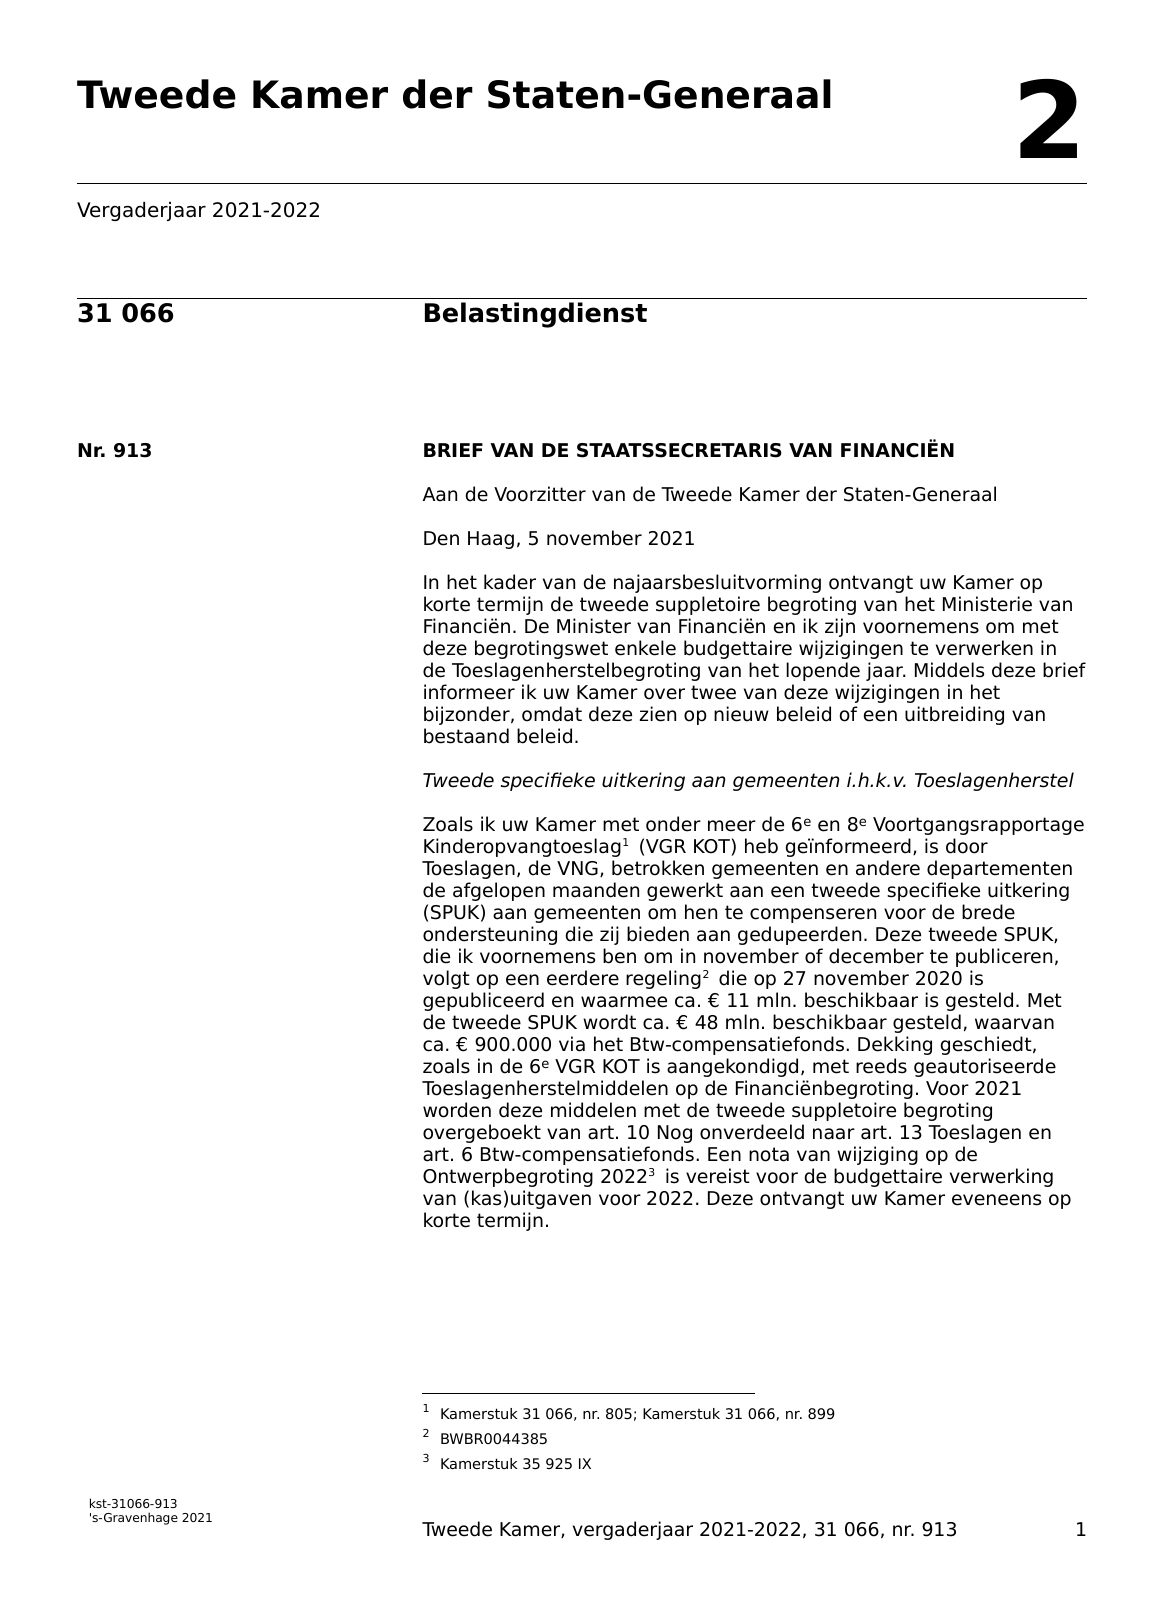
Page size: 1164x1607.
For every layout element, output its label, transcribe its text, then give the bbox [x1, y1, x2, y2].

text 's-Gravenhage 2021 [88, 1511, 323, 1525]
text In het kader van de najaarsbesluitvorming ontvangt uw Kamer op korte termijn de tweede suppletoire begroting van het Ministerie van Financiën. De Minister van Financiën en ik zijn voornemens om met deze begrotingswet enkele budgettaire wijzigingen te verwerken in de Toeslagenherstelbegroting van het lopende jaar. Middels deze brief informeer ik uw Kamer over twee van deze wijzigingen in het bijzonder, omdat deze zien op nieuw beleid of een uitbreiding van bestaand beleid. [422, 572, 1087, 748]
text BWBR0044385 [422, 1427, 1087, 1449]
text Zoals ik uw Kamer met onder meer de 6e en 8e Voortgangsrapportage Kinderopvangtoeslag (VGR KOT) heb geïnformeerd, is door Toeslagen, de VNG, betrokken gemeenten en andere departementen de afgelopen maanden gewerkt aan een tweede specifieke uitkering (SPUK) aan gemeenten om hen te compenseren voor de brede ondersteuning die zij bieden aan gedupeerden. Deze tweede SPUK, die ik voornemens ben om in november of december te publiceren, volgt op een eerdere regeling die op 27 november 2020 is gepubliceerd en waarmee ca. € 11 mln. beschikbaar is gesteld. Met de tweede SPUK wordt ca. € 48 mln. beschikbaar gesteld, waarvan ca. € 900.000 via het Btw-compensatiefonds. Dekking geschiedt, zoals in de 6e VGR KOT is aangekondigd, met reeds geautoriseerde Toeslagenherstelmiddelen op de Financiënbegroting. Voor 2021 worden deze middelen met de tweede suppletoire begroting overgeboekt van art. 10 Nog onverdeeld naar art. 13 Toeslagen en art. 6 Btw-compensatiefonds. Een nota van wijziging op de Ontwerpbegroting 2022 is vereist voor de budgettaire verwerking van (kas)uitgaven voor 2022. Deze ontvangt uw Kamer eveneens op korte termijn. [422, 814, 1087, 1232]
subtitle Tweede specifieke uitkering aan gemeenten i.h.k.v. Toeslagenherstel [422, 770, 1087, 792]
text kst-31066-913 [88, 1497, 323, 1511]
table_cell Vergaderjaar 2021-2022 [77, 184, 1087, 298]
subtitle 31 066 Belastingdienst [77, 299, 1087, 329]
text Den Haag, 5 november 2021 [422, 528, 1087, 550]
table_header 2 [886, 59, 1087, 183]
text Aan de Voorzitter van de Tweede Kamer der Staten-Generaal [422, 484, 1087, 506]
text Kamerstuk 35 925 IX [422, 1452, 1087, 1474]
table_header Tweede Kamer der Staten-Generaal [77, 59, 886, 183]
text Kamerstuk 31 066, nr. 805; Kamerstuk 31 066, nr. 899 [422, 1402, 1087, 1424]
subtitle Nr. 913 BRIEF VAN DE STAATSSECRETARIS VAN FINANCIËN [77, 440, 1087, 462]
